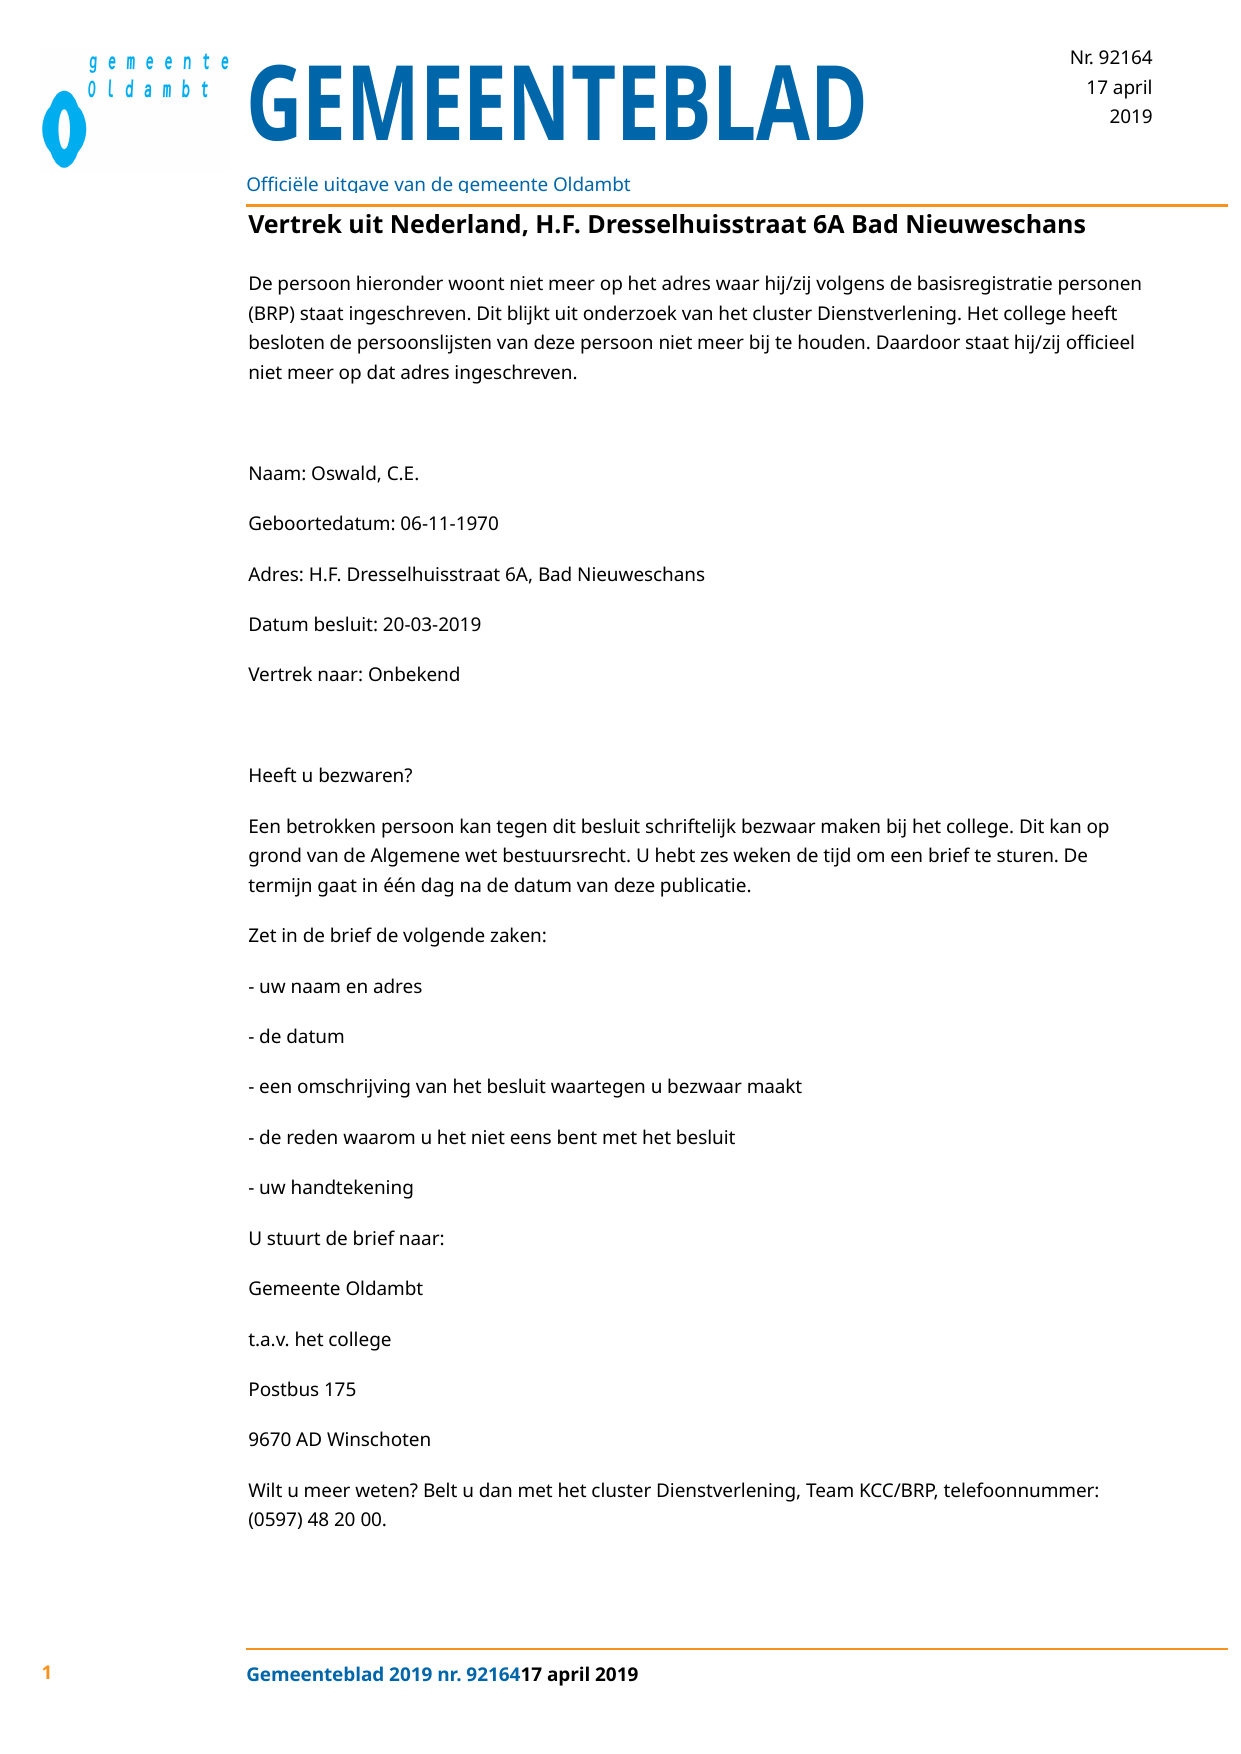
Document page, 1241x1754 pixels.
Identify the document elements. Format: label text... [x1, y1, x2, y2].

text Geboortedatum: 06-11-1970 [248, 510, 1152, 536]
text De persoon hieronder woont niet meer op het adres waar hij/zij volgens de basisregistratie personen (BRP) staat ingeschreven. Dit blijkt uit onderzoek van het cluster Dienstverlening. Het college heeft besloten de persoonslijsten van deze persoon niet meer bij te houden. Daardoor staat hij/zij officieel niet meer op dat adres ingeschreven. [248, 270, 1152, 385]
text Naam: Oswald, C.E. [248, 460, 1152, 486]
text Vertrek uit Nederland, H.F. Dresselhuisstraat 6A Bad Nieuweschans [248, 207, 1152, 241]
picture [41, 47, 231, 172]
text U stuurt de brief naar: [248, 1225, 1152, 1251]
text - uw handtekening [248, 1174, 1152, 1200]
text - een omschrijving van het besluit waartegen u bezwaar maakt [248, 1074, 1152, 1099]
text - de reden waarom u het niet eens bent met het besluit [248, 1124, 1152, 1150]
text Vertrek naar: Onbekend [248, 662, 1152, 687]
text 9670 AD Winschoten [248, 1427, 1152, 1452]
text t.a.v. het college [248, 1326, 1152, 1351]
text Gemeente Oldambt [248, 1275, 1152, 1301]
text Heeft u bezwaren? [248, 762, 1152, 788]
text Een betrokken persoon kan tegen dit besluit schriftelijk bezwaar maken bij het college. Dit kan op grond van de Algemene wet bestuursrecht. U hebt zes weken de tijd om een brief te sturen. De termijn gaat in één dag na de datum van deze publicatie. [248, 813, 1152, 898]
text - de datum [248, 1023, 1152, 1049]
text - uw naam en adres [248, 973, 1152, 998]
text Datum besluit: 20-03-2019 [248, 611, 1152, 637]
text Zet in de brief de volgende zaken: [248, 922, 1152, 948]
text Wilt u meer weten? Belt u dan met het cluster Dienstverlening, Team KCC/BRP, telefoonnummer: (0597) 48 20 00. [248, 1477, 1152, 1532]
text Postbus 175 [248, 1376, 1152, 1402]
text Adres: H.F. Dresselhuisstraat 6A, Bad Nieuweschans [248, 561, 1152, 586]
